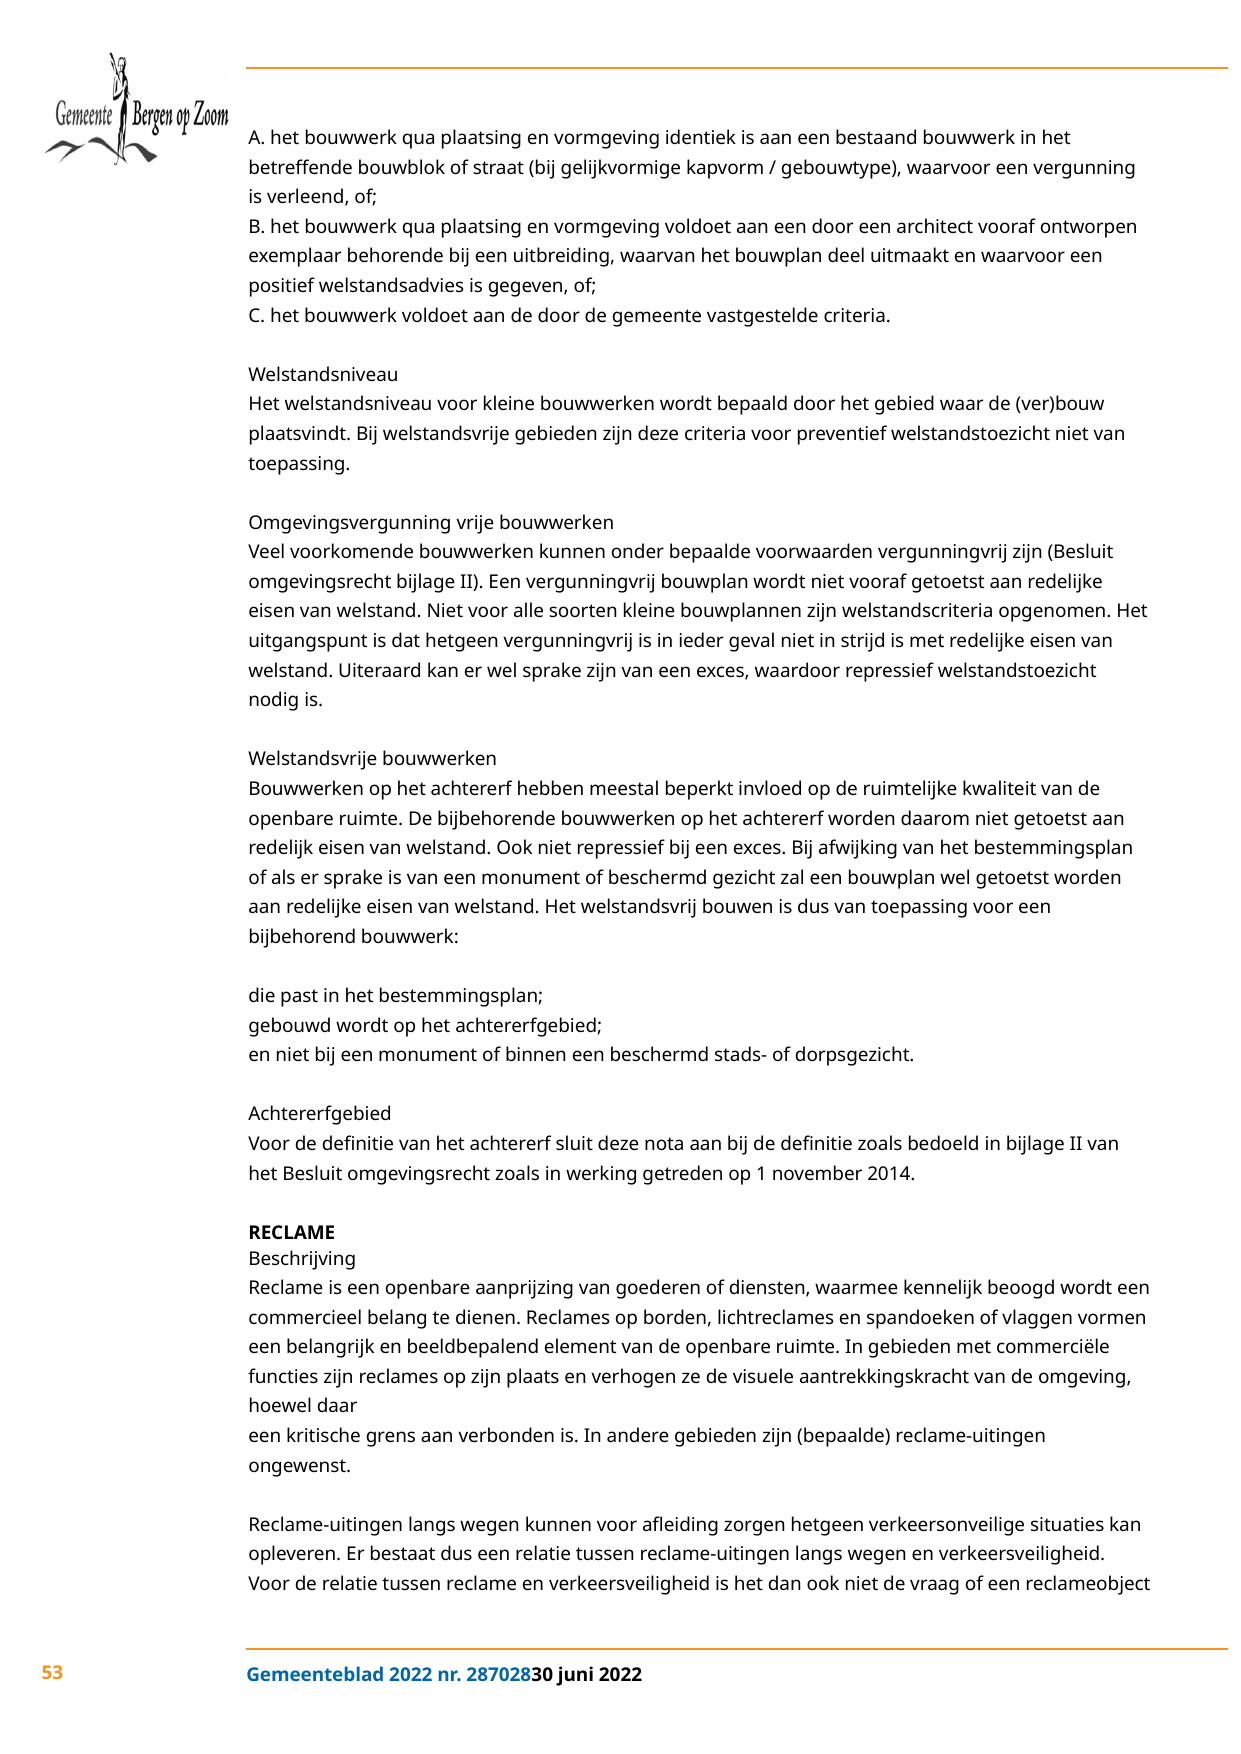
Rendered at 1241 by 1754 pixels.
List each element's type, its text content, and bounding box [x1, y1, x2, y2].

text die past in het bestemmingsplan; [248, 982, 1152, 1008]
text gebouwd wordt op het achtererfgebied; [248, 1012, 1152, 1038]
text C. het bouwwerk voldoet aan de door de gemeente vastgestelde criteria. [248, 302, 1152, 328]
text Achtererfgebied [248, 1101, 1152, 1126]
text A. het bouwwerk qua plaatsing en vormgeving identiek is aan een bestaand bouwwerk in het betreffende bouwblok of straat (bij gelijkvormige kapvorm / gebouwtype), waarvoor een vergunning is verleend, of; [248, 124, 1152, 209]
text en niet bij een monument of binnen een beschermd stads- of dorpsgezicht. [248, 1041, 1152, 1067]
text Omgevingsvergunning vrije bouwwerken [248, 509, 1152, 535]
text Reclame is een openbare aanprijzing van goederen of diensten, waarmee kennelijk beoogd wordt een commercieel belang te dienen. Reclames op borden, lichtreclames en spandoeken of vlaggen vormen een belangrijk en beeldbepalend element van de openbare ruimte. In gebieden met commerciële functies zijn reclames op zijn plaats en verhogen ze de visuele aantrekkingskracht van de omgeving, hoewel daar [248, 1274, 1152, 1418]
text B. het bouwwerk qua plaatsing en vormgeving voldoet aan een door een architect vooraf ontworpen exemplaar behorende bij een uitbreiding, waarvan het bouwplan deel uitmaakt en waarvoor een positief welstandsadvies is gegeven, of; [248, 213, 1152, 298]
text Beschrijving [248, 1245, 1152, 1270]
text Welstandsniveau [248, 361, 1152, 387]
text RECLAME [248, 1219, 1152, 1245]
text Voor de definitie van het achtererf sluit deze nota aan bij de definitie zoals bedoeld in bijlage II van het Besluit omgevingsrecht zoals in werking getreden op 1 november 2014. [248, 1130, 1152, 1186]
picture [41, 47, 231, 172]
text Bouwwerken op het achtererf hebben meestal beperkt invloed op de ruimtelijke kwaliteit van de openbare ruimte. De bijbehorende bouwwerken op het achtererf worden daarom niet getoetst aan redelijk eisen van welstand. Ook niet repressief bij een exces. Bij afwijking van het bestemmingsplan of als er sprake is van een monument of beschermd gezicht zal een bouwplan wel getoetst worden aan redelijke eisen van welstand. Het welstandsvrij bouwen is dus van toepassing voor een bijbehorend bouwwerk: [248, 775, 1152, 949]
text Welstandsvrije bouwwerken [248, 746, 1152, 771]
text een kritische grens aan verbonden is. In andere gebieden zijn (bepaalde) reclame-uitingen ongewenst. [248, 1422, 1152, 1477]
text Het welstandsniveau voor kleine bouwwerken wordt bepaald door het gebied waar de (ver)bouw plaatsvindt. Bij welstandsvrije gebieden zijn deze criteria voor preventief welstandstoezicht niet van toepassing. [248, 391, 1152, 476]
text Reclame-uitingen langs wegen kunnen voor afleiding zorgen hetgeen verkeersonveilige situaties kan opleveren. Er bestaat dus een relatie tussen reclame-uitingen langs wegen en verkeersveiligheid. Voor de relatie tussen reclame en verkeersveiligheid is het dan ook niet de vraag of een reclameobject [248, 1511, 1152, 1596]
text Veel voorkomende bouwwerken kunnen onder bepaalde voorwaarden vergunningvrij zijn (Besluit omgevingsrecht bijlage II). Een vergunningvrij bouwplan wordt niet vooraf getoetst aan redelijke eisen van welstand. Niet voor alle soorten kleine bouwplannen zijn welstandscriteria opgenomen. Het uitgangspunt is dat hetgeen vergunningvrij is in ieder geval niet in strijd is met redelijke eisen van welstand. Uiteraard kan er wel sprake zijn van een exces, waardoor repressief welstandstoezicht nodig is. [248, 538, 1152, 712]
